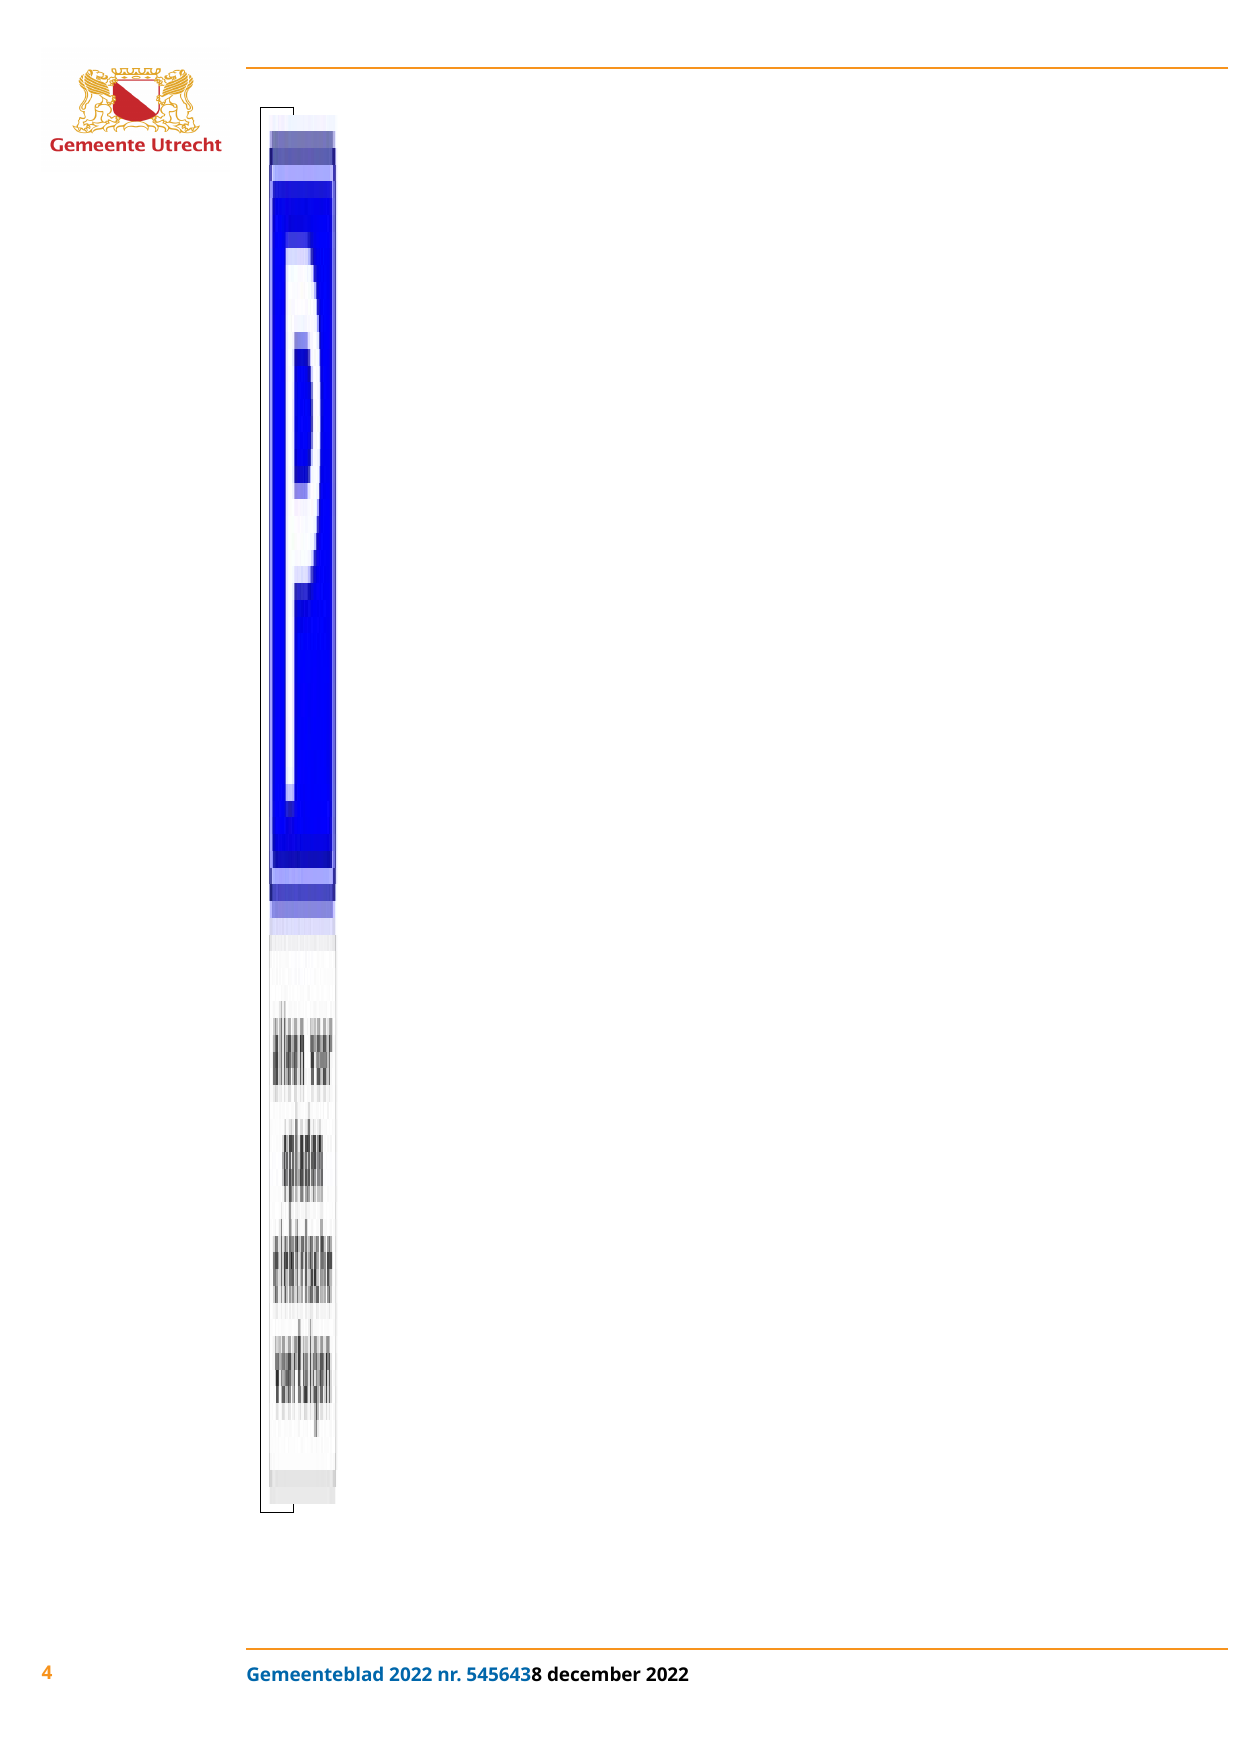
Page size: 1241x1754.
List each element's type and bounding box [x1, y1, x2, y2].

picture [268, 115, 338, 1504]
picture [41, 47, 231, 172]
